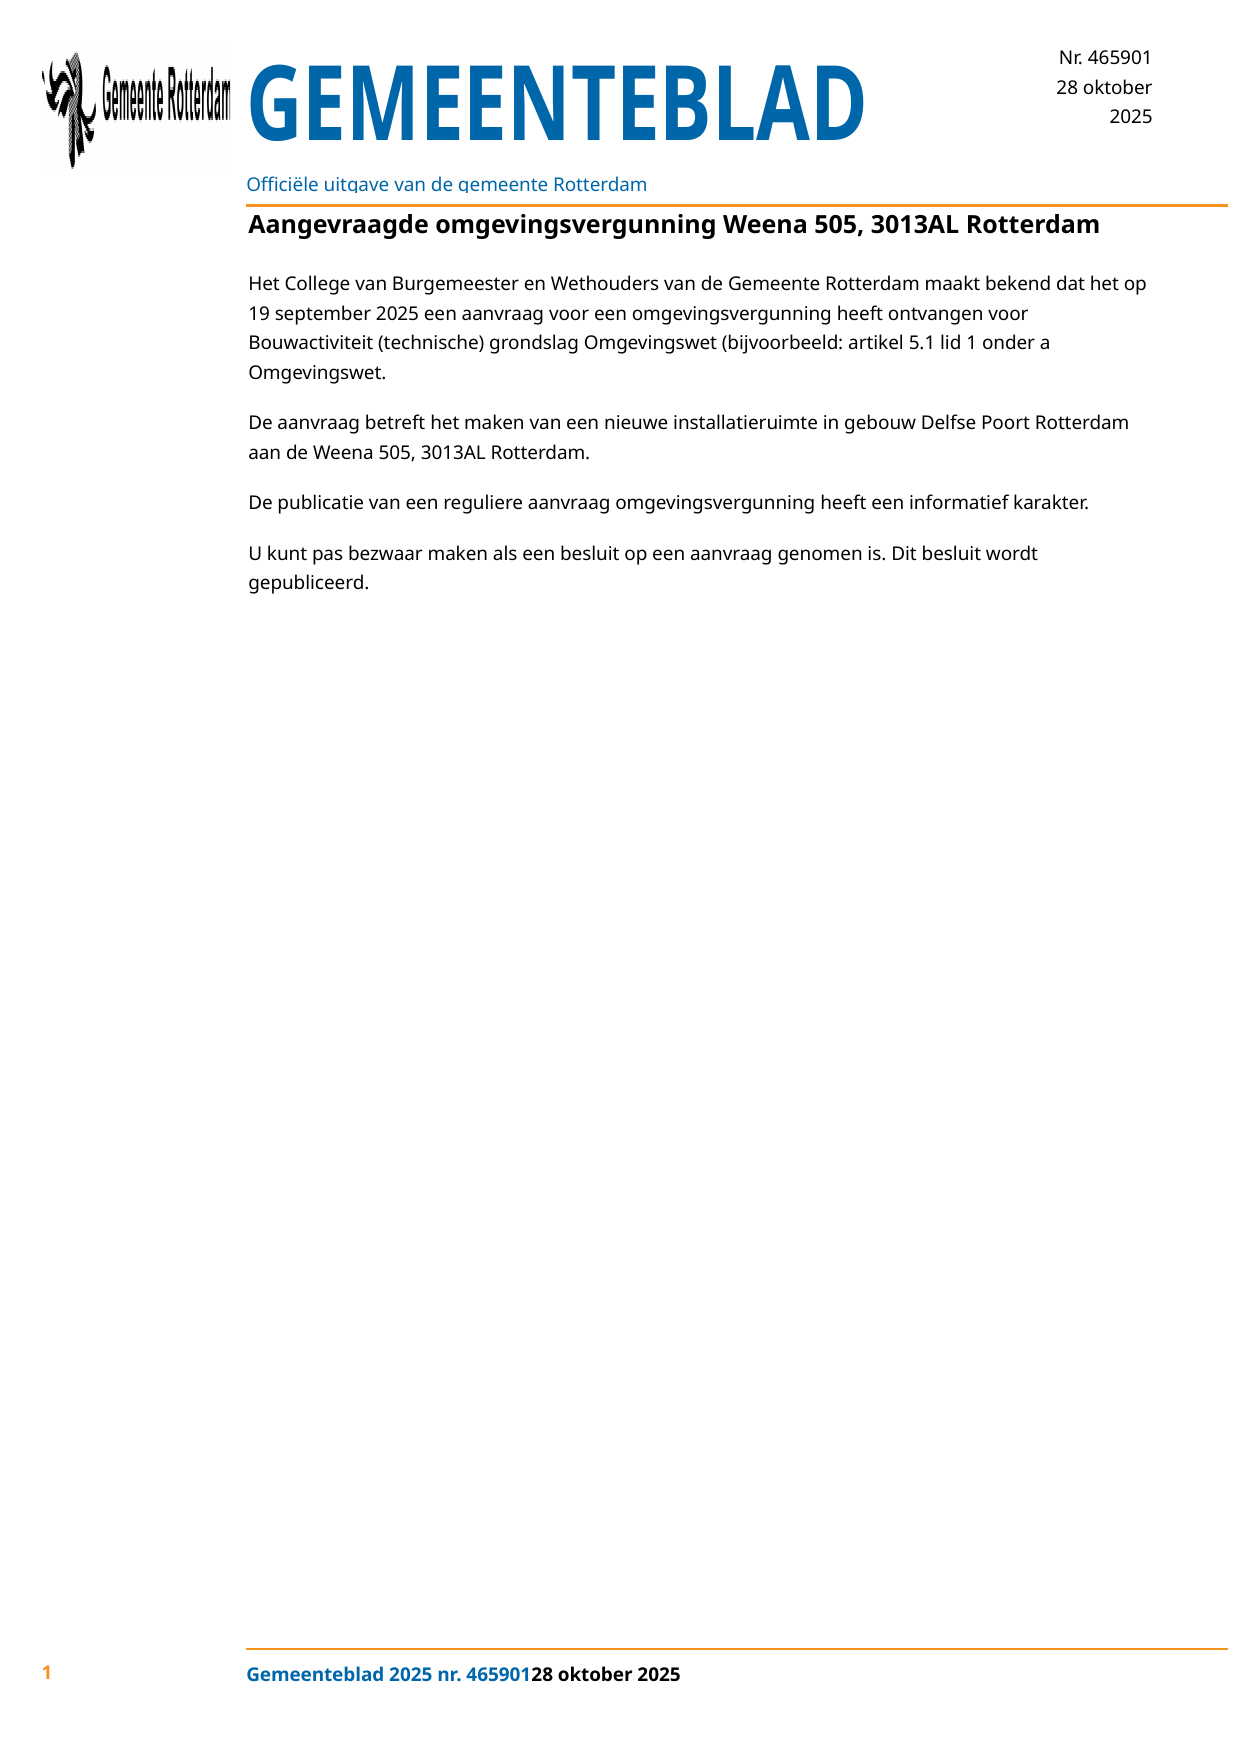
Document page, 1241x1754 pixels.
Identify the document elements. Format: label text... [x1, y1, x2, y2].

picture [41, 47, 231, 172]
text Aangevraagde omgevingsvergunning Weena 505, 3013AL Rotterdam [248, 207, 1152, 241]
text Het College van Burgemeester en Wethouders van de Gemeente Rotterdam maakt bekend dat het op 19 september 2025 een aanvraag voor een omgevingsvergunning heeft ontvangen voor Bouwactiviteit (technische) grondslag Omgevingswet (bijvoorbeeld: artikel 5.1 lid 1 onder a Omgevingswet. [248, 270, 1152, 385]
text U kunt pas bezwaar maken als een besluit op een aanvraag genomen is. Dit besluit wordt gepubliceerd. [248, 540, 1152, 595]
text De publicatie van een reguliere aanvraag omgevingsvergunning heeft een informatief karakter. [248, 489, 1152, 515]
text De aanvraag betreft het maken van een nieuwe installatieruimte in gebouw Delfse Poort Rotterdam aan de Weena 505, 3013AL Rotterdam. [248, 409, 1152, 465]
